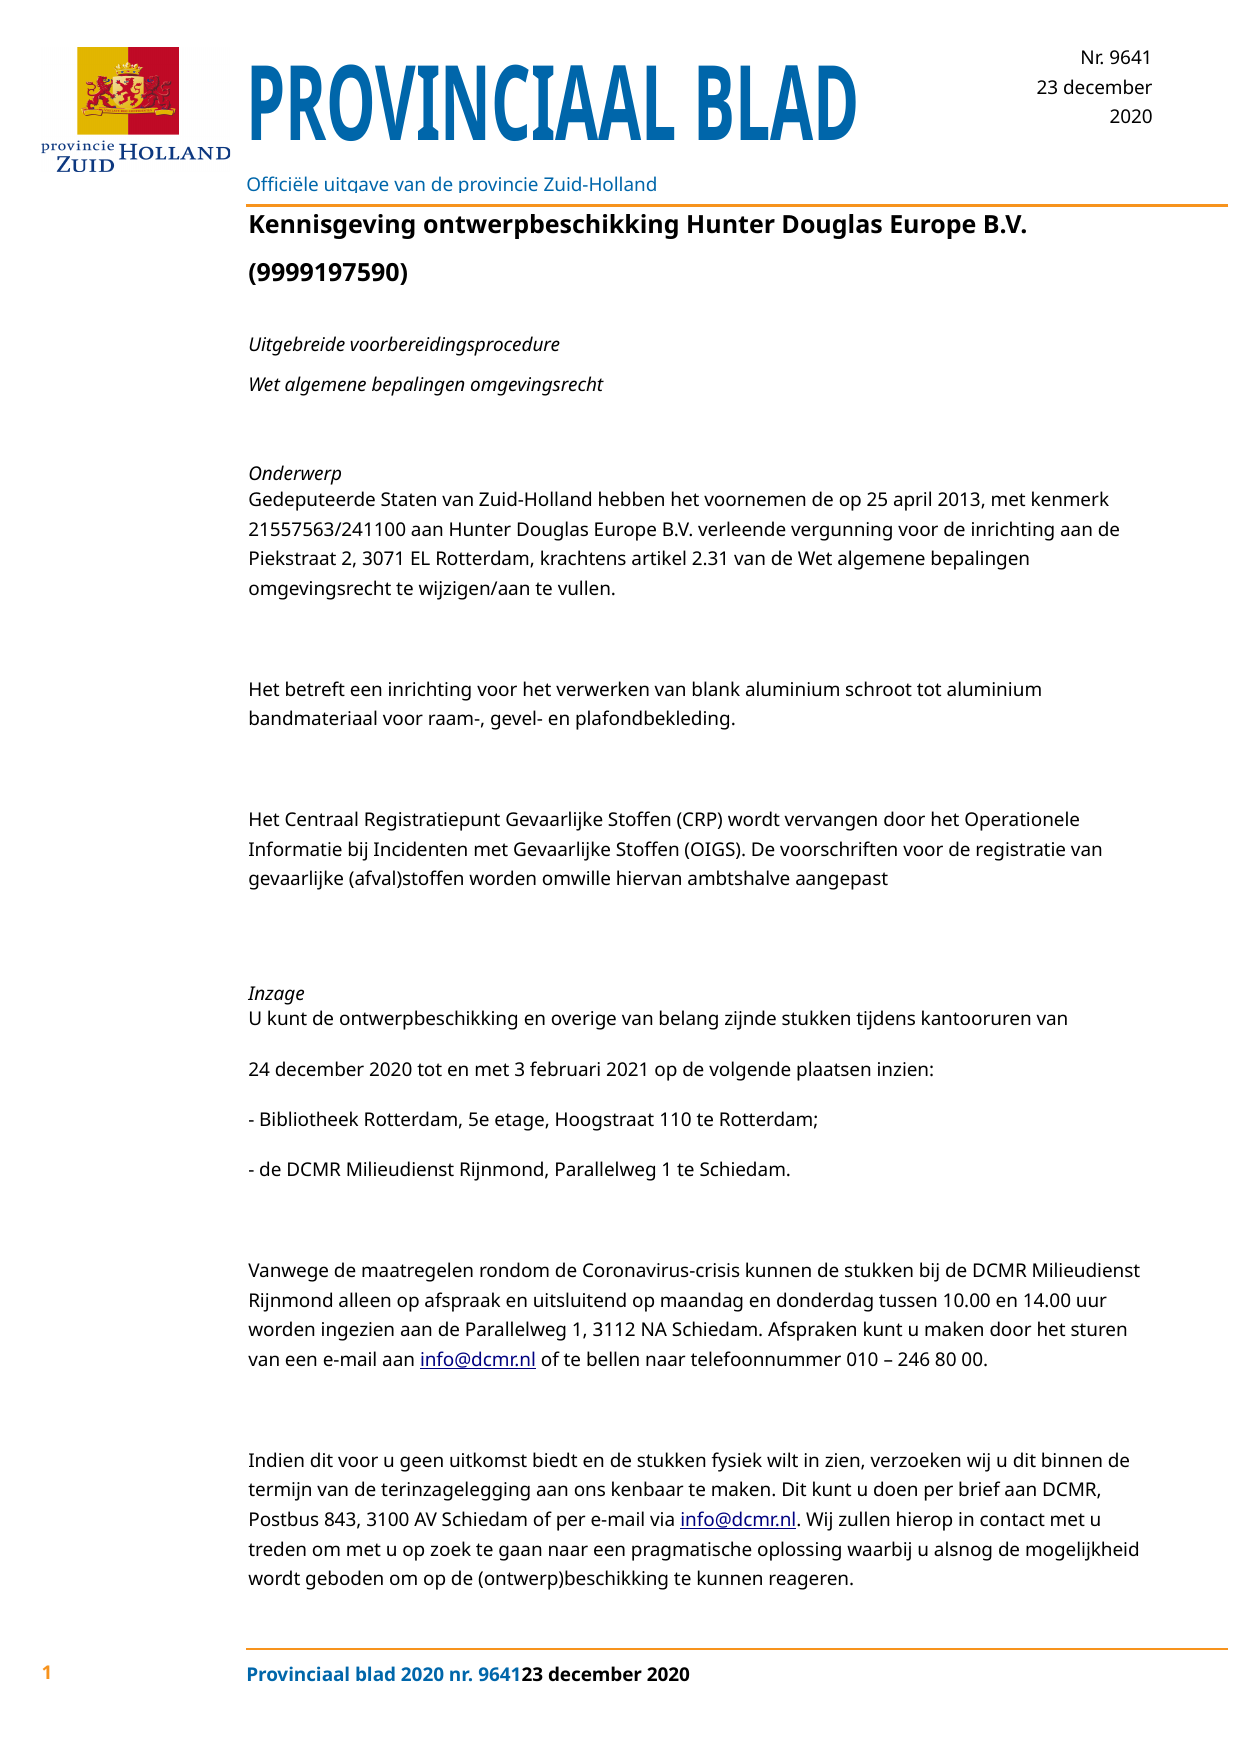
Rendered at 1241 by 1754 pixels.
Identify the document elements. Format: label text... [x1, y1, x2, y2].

text Onderwerp [248, 460, 1152, 486]
text Indien dit voor u geen uitkomst biedt en de stukken fysiek wilt in zien, verzoeken wij u dit binnen de termijn van de terinzagelegging aan ons kenbaar te maken. Dit kunt u doen per brief aan DCMR, Postbus 843, 3100 AV Schiedam of per e-mail via info@dcmr.nl. Wij zullen hierop in contact met u treden om met u op zoek te gaan naar een pragmatische oplossing waarbij u alsnog de mogelijkheid wordt geboden om op de (ontwerp)beschikking te kunnen reageren. [248, 1447, 1152, 1591]
text Vanwege de maatregelen rondom de Coronavirus-crisis kunnen de stukken bij de DCMR Milieudienst Rijnmond alleen op afspraak en uitsluitend op maandag en donderdag tussen 10.00 en 14.00 uur worden ingezien aan de Parallelweg 1, 3112 NA Schiedam. Afspraken kunt u maken door het sturen van een e-mail aan info@dcmr.nl of te bellen naar telefoonnummer 010 – 246 80 00. [248, 1257, 1152, 1372]
text Wet algemene bepalingen omgevingsrecht [248, 371, 1152, 396]
text - Bibliotheek Rotterdam, 5e etage, Hoogstraat 110 te Rotterdam; [248, 1106, 1152, 1132]
text Gedeputeerde Staten van Zuid-Holland hebben het voornemen de op 25 april 2013, met kenmerk 21557563/241100 aan Hunter Douglas Europe B.V. verleende vergunning voor de inrichting aan de Piekstraat 2, 3071 EL Rotterdam, krachtens artikel 2.31 van de Wet algemene bepalingen omgevingsrecht te wijzigen/aan te vullen. [248, 486, 1152, 601]
text Het betreft een inrichting voor het verwerken van blank aluminium schroot tot aluminium bandmateriaal voor raam-, gevel- en plafondbekleding. [248, 676, 1152, 731]
text Inzage [248, 980, 1152, 1005]
text Uitgebreide voorbereidingsprocedure [248, 331, 1152, 357]
text - de DCMR Milieudienst Rijnmond, Parallelweg 1 te Schiedam. [248, 1157, 1152, 1182]
picture [41, 47, 231, 172]
text Het Centraal Registratiepunt Gevaarlijke Stoffen (CRP) wordt vervangen door het Operationele Informatie bij Incidenten met Gevaarlijke Stoffen (OIGS). De voorschriften voor de registratie van gevaarlijke (afval)stoffen worden omwille hiervan ambtshalve aangepast [248, 806, 1152, 891]
text 24 december 2020 tot en met 3 februari 2021 op de volgende plaatsen inzien: [248, 1056, 1152, 1082]
text U kunt de ontwerpbeschikking en overige van belang zijnde stukken tijdens kantooruren van [248, 1005, 1152, 1031]
text Kennisgeving ontwerpbeschikking Hunter Douglas Europe B.V. (9999197590) [248, 207, 1152, 288]
